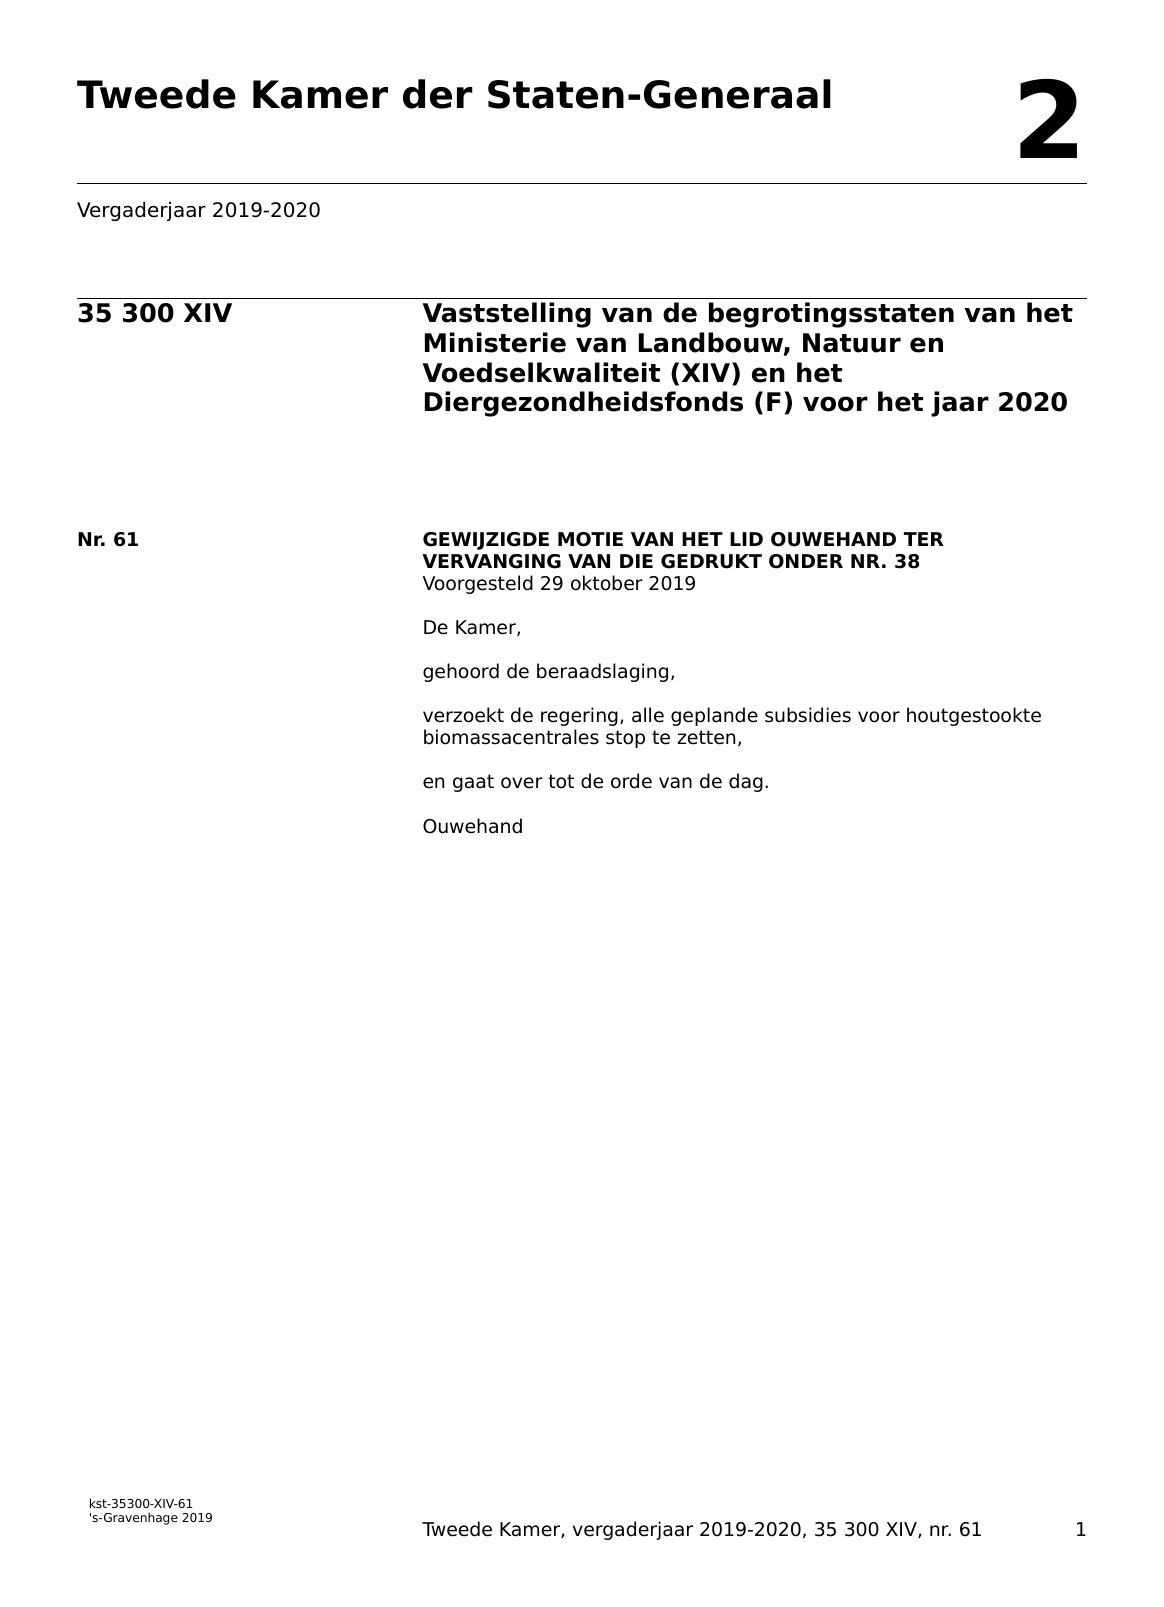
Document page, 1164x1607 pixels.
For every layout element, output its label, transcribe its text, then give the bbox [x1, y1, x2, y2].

text De Kamer, [422, 617, 1087, 639]
text en gaat over tot de orde van de dag. [422, 771, 1087, 793]
text kst-35300-XIV-61 [88, 1497, 323, 1511]
text Voorgesteld 29 oktober 2019 [422, 573, 1087, 595]
table_header Tweede Kamer der Staten-Generaal [77, 59, 886, 183]
table_header 2 [886, 59, 1087, 183]
table_cell Vergaderjaar 2019-2020 [77, 184, 1087, 298]
text 's-Gravenhage 2019 [88, 1511, 323, 1525]
subtitle Nr. 61 GEWIJZIGDE MOTIE VAN HET LID OUWEHAND TER VERVANGING VAN DIE GEDRUKT ONDER NR. 38 [77, 529, 1087, 573]
text verzoekt de regering, alle geplande subsidies voor houtgestookte biomassacentrales stop te zetten, [422, 705, 1087, 749]
text gehoord de beraadslaging, [422, 661, 1087, 683]
text Ouwehand [422, 816, 1087, 837]
subtitle 35 300 XIV Vaststelling van de begrotingsstaten van het Ministerie van Landbouw, Natuur en Voedselkwaliteit (XIV) en het Diergezondheidsfonds (F) voor het jaar 2020 [77, 299, 1087, 418]
